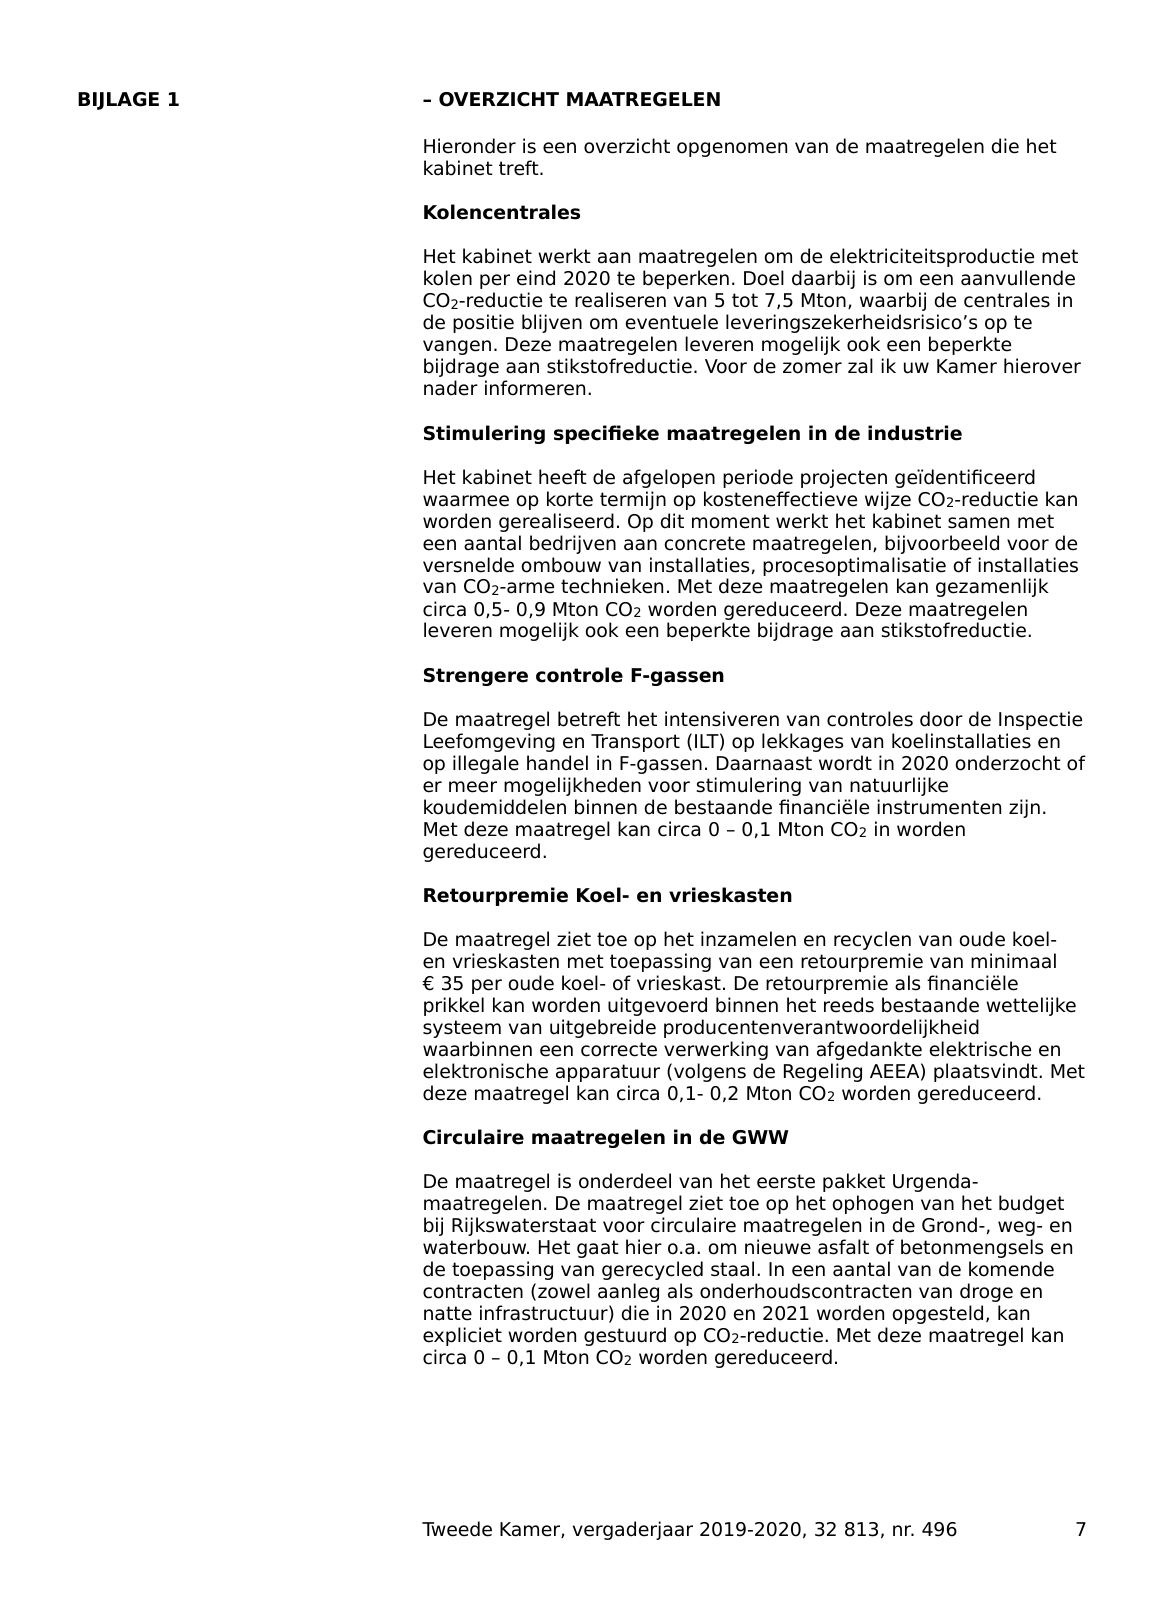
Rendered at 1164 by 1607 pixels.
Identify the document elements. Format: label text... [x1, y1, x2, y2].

subtitle Kolencentrales [422, 202, 1087, 224]
text Het kabinet heeft de afgelopen periode projecten geïdentificeerd waarmee op korte termijn op kosteneffectieve wijze CO2-reductie kan worden gerealiseerd. Op dit moment werkt het kabinet samen met een aantal bedrijven aan concrete maatregelen, bijvoorbeeld voor de versnelde ombouw van installaties, procesoptimalisatie of installaties van CO2-arme technieken. Met deze maatregelen kan gezamenlijk circa 0,5- 0,9 Mton CO2 worden gereduceerd. Deze maatregelen leveren mogelijk ook een beperkte bijdrage aan stikstofreductie. [422, 467, 1087, 642]
subtitle Circulaire maatregelen in de GWW [422, 1127, 1087, 1149]
subtitle Stimulering specifieke maatregelen in de industrie [422, 422, 1087, 444]
text De maatregel betreft het intensiveren van controles door de Inspectie Leefomgeving en Transport (ILT) op lekkages van koelinstallaties en op illegale handel in F-gassen. Daarnaast wordt in 2020 onderzocht of er meer mogelijkheden voor stimulering van natuurlijke koudemiddelen binnen de bestaande financiële instrumenten zijn. Met deze maatregel kan circa 0 – 0,1 Mton CO2 in worden gereduceerd. [422, 709, 1087, 863]
text De maatregel is onderdeel van het eerste pakket Urgenda-maatregelen. De maatregel ziet toe op het ophogen van het budget bij Rijkswaterstaat voor circulaire maatregelen in de Grond-, weg- en waterbouw. Het gaat hier o.a. om nieuwe asfalt of betonmengsels en de toepassing van gerecycled staal. In een aantal van de komende contracten (zowel aanleg als onderhoudscontracten van droge en natte infrastructuur) die in 2020 en 2021 worden opgesteld, kan expliciet worden gestuurd op CO2-reductie. Met deze maatregel kan circa 0 – 0,1 Mton CO2 worden gereduceerd. [422, 1171, 1087, 1369]
text Het kabinet werkt aan maatregelen om de elektriciteitsproductie met kolen per eind 2020 te beperken. Doel daarbij is om een aanvullende CO2-reductie te realiseren van 5 tot 7,5 Mton, waarbij de centrales in de positie blijven om eventuele leveringszekerheidsrisico’s op te vangen. Deze maatregelen leveren mogelijk ook een beperkte bijdrage aan stikstofreductie. Voor de zomer zal ik uw Kamer hierover nader informeren. [422, 246, 1087, 400]
subtitle Strengere controle F-gassen [422, 664, 1087, 687]
subtitle BIJLAGE 1 – OVERZICHT MAATREGELEN [77, 89, 1087, 111]
text Hieronder is een overzicht opgenomen van de maatregelen die het kabinet treft. [422, 136, 1087, 180]
subtitle Retourpremie Koel- en vrieskasten [422, 885, 1087, 907]
text De maatregel ziet toe op het inzamelen en recyclen van oude koel- en vrieskasten met toepassing van een retourpremie van minimaal € 35 per oude koel- of vrieskast. De retourpremie als financiële prikkel kan worden uitgevoerd binnen het reeds bestaande wettelijke systeem van uitgebreide producentenverantwoordelijkheid waarbinnen een correcte verwerking van afgedankte elektrische en elektronische apparatuur (volgens de Regeling AEEA) plaatsvindt. Met deze maatregel kan circa 0,1- 0,2 Mton CO2 worden gereduceerd. [422, 929, 1087, 1105]
